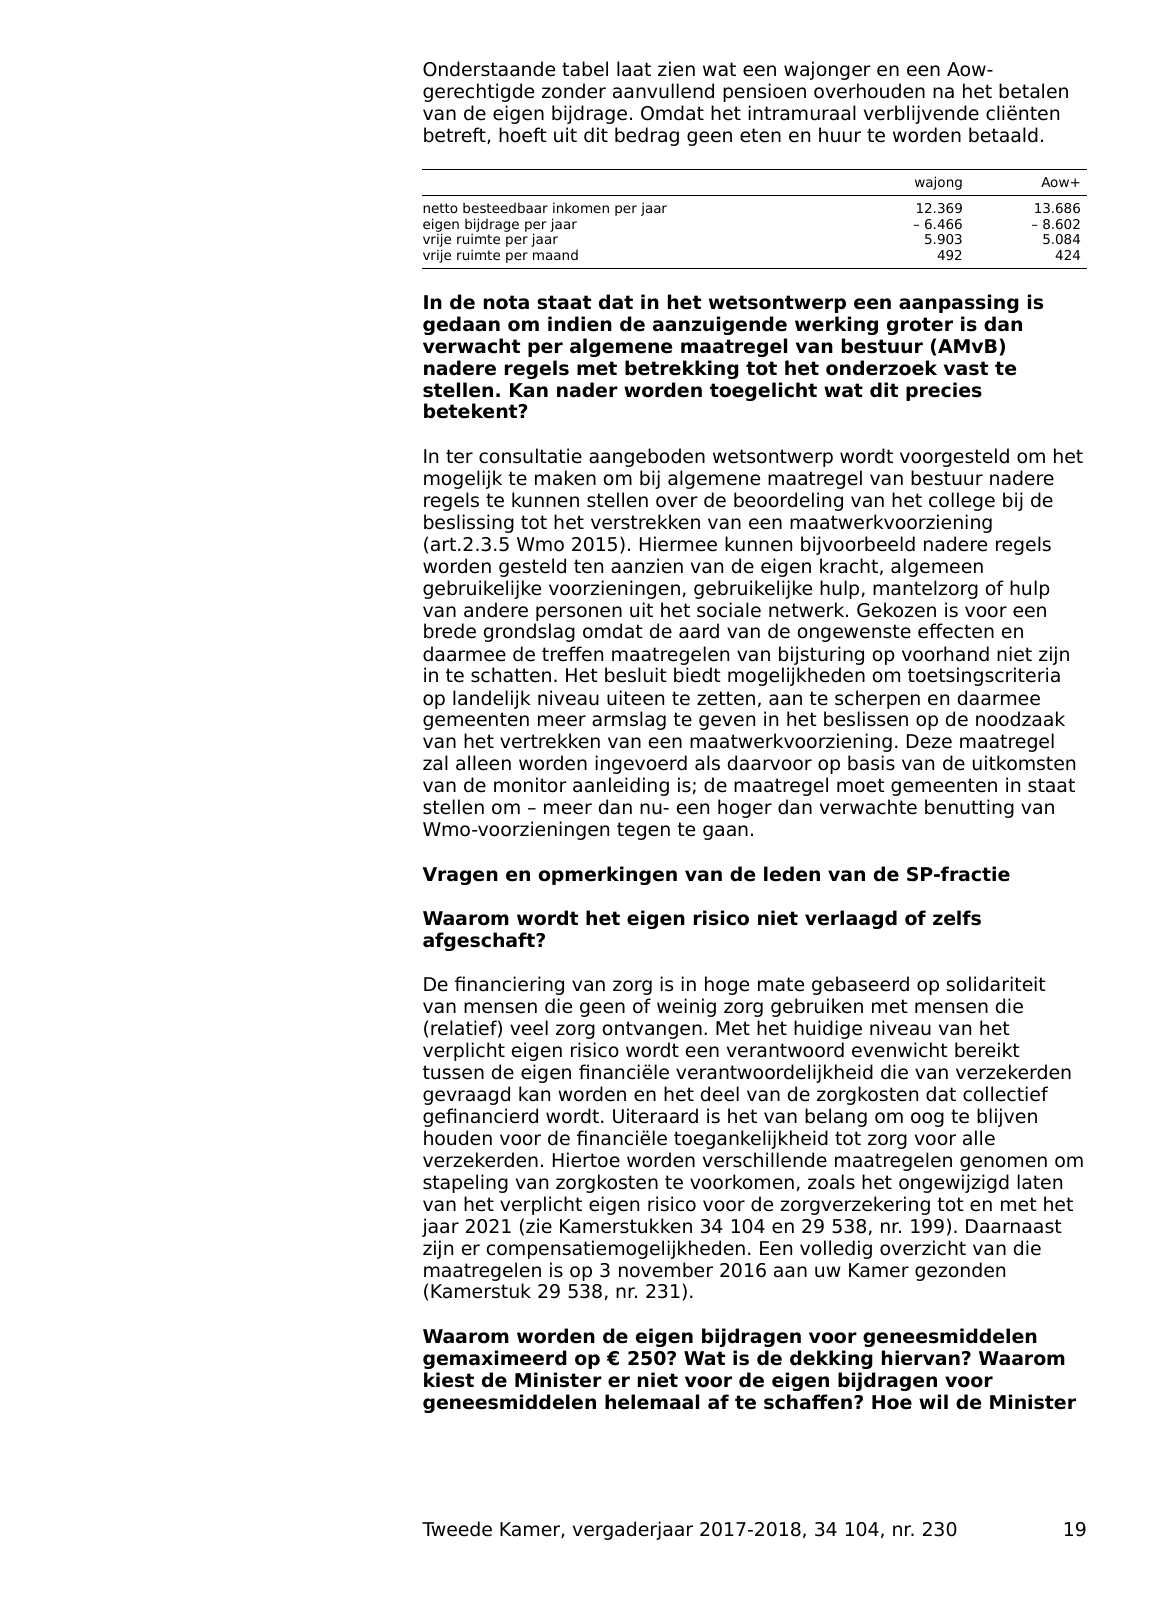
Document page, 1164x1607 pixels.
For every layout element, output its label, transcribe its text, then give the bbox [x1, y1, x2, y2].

subtitle Waarom wordt het eigen risico niet verlaagd of zelfs afgeschaft? [422, 908, 1087, 952]
table_cell – 6.466 [850, 216, 968, 232]
table_header wajong [850, 170, 968, 195]
table_cell 492 [850, 248, 968, 268]
table_cell vrije ruimte per jaar [422, 232, 850, 248]
subtitle Vragen en opmerkingen van de leden van de SP-fractie [422, 863, 1087, 885]
text Waarom worden de eigen bijdragen voor geneesmiddelen gemaximeerd op € 250? Wat is de dekking hiervan? Waarom kiest de Minister er niet voor de eigen bijdragen voor geneesmiddelen helemaal af te schaffen? Hoe wil de Minister [422, 1326, 1087, 1413]
text De financiering van zorg is in hoge mate gebaseerd op solidariteit van mensen die geen of weinig zorg gebruiken met mensen die (relatief) veel zorg ontvangen. Met het huidige niveau van het verplicht eigen risico wordt een verantwoord evenwicht bereikt tussen de eigen financiële verantwoordelijkheid die van verzekerden gevraagd kan worden en het deel van de zorgkosten dat collectief gefinancierd wordt. Uiteraard is het van belang om oog te blijven houden voor de financiële toegankelijkheid tot zorg voor alle verzekerden. Hiertoe worden verschillende maatregelen genomen om stapeling van zorgkosten te voorkomen, zoals het ongewijzigd laten van het verplicht eigen risico voor de zorgverzekering tot en met het jaar 2021 (zie Kamerstukken 34 104 en 29 538, nr. 199). Daarnaast zijn er compensatiemogelijkheden. Een volledig overzicht van die maatregelen is op 3 november 2016 aan uw Kamer gezonden (Kamerstuk 29 538, nr. 231). [422, 974, 1087, 1303]
table_cell eigen bijdrage per jaar [422, 216, 850, 232]
table_cell 424 [969, 248, 1087, 268]
table_cell vrije ruimte per maand [422, 248, 850, 268]
table_cell 5.903 [850, 232, 968, 248]
table_cell 13.686 [969, 196, 1087, 216]
text Onderstaande tabel laat zien wat een wajonger en een Aow-gerechtigde zonder aanvullend pensioen overhouden na het betalen van de eigen bijdrage. Omdat het intramuraal verblijvende cliënten betreft, hoeft uit dit bedrag geen eten en huur te worden betaald. [422, 59, 1087, 147]
text In de nota staat dat in het wetsontwerp een aanpassing is gedaan om indien de aanzuigende werking groter is dan verwacht per algemene maatregel van bestuur (AMvB) nadere regels met betrekking tot het onderzoek vast te stellen. Kan nader worden toegelicht wat dit precies betekent? [422, 292, 1087, 423]
table_cell – 8.602 [969, 216, 1087, 232]
text In ter consultatie aangeboden wetsontwerp wordt voorgesteld om het mogelijk te maken om bij algemene maatregel van bestuur nadere regels te kunnen stellen over de beoordeling van het college bij de beslissing tot het verstrekken van een maatwerkvoorziening (art.2.3.5 Wmo 2015). Hiermee kunnen bijvoorbeeld nadere regels worden gesteld ten aanzien van de eigen kracht, algemeen gebruikelijke voorzieningen, gebruikelijke hulp, mantelzorg of hulp van andere personen uit het sociale netwerk. Gekozen is voor een brede grondslag omdat de aard van de ongewenste effecten en daarmee de treffen maatregelen van bijsturing op voorhand niet zijn in te schatten. Het besluit biedt mogelijkheden om toetsingscriteria op landelijk niveau uiteen te zetten, aan te scherpen en daarmee gemeenten meer armslag te geven in het beslissen op de noodzaak van het vertrekken van een maatwerkvoorziening. Deze maatregel zal alleen worden ingevoerd als daarvoor op basis van de uitkomsten van de monitor aanleiding is; de maatregel moet gemeenten in staat stellen om – meer dan nu- een hoger dan verwachte benutting van Wmo-voorzieningen tegen te gaan. [422, 446, 1087, 841]
table_cell 12.369 [850, 196, 968, 216]
table_cell 5.084 [969, 232, 1087, 248]
table_header [422, 170, 850, 195]
table_header Aow+ [969, 170, 1087, 195]
table_cell netto besteedbaar inkomen per jaar [422, 196, 850, 216]
